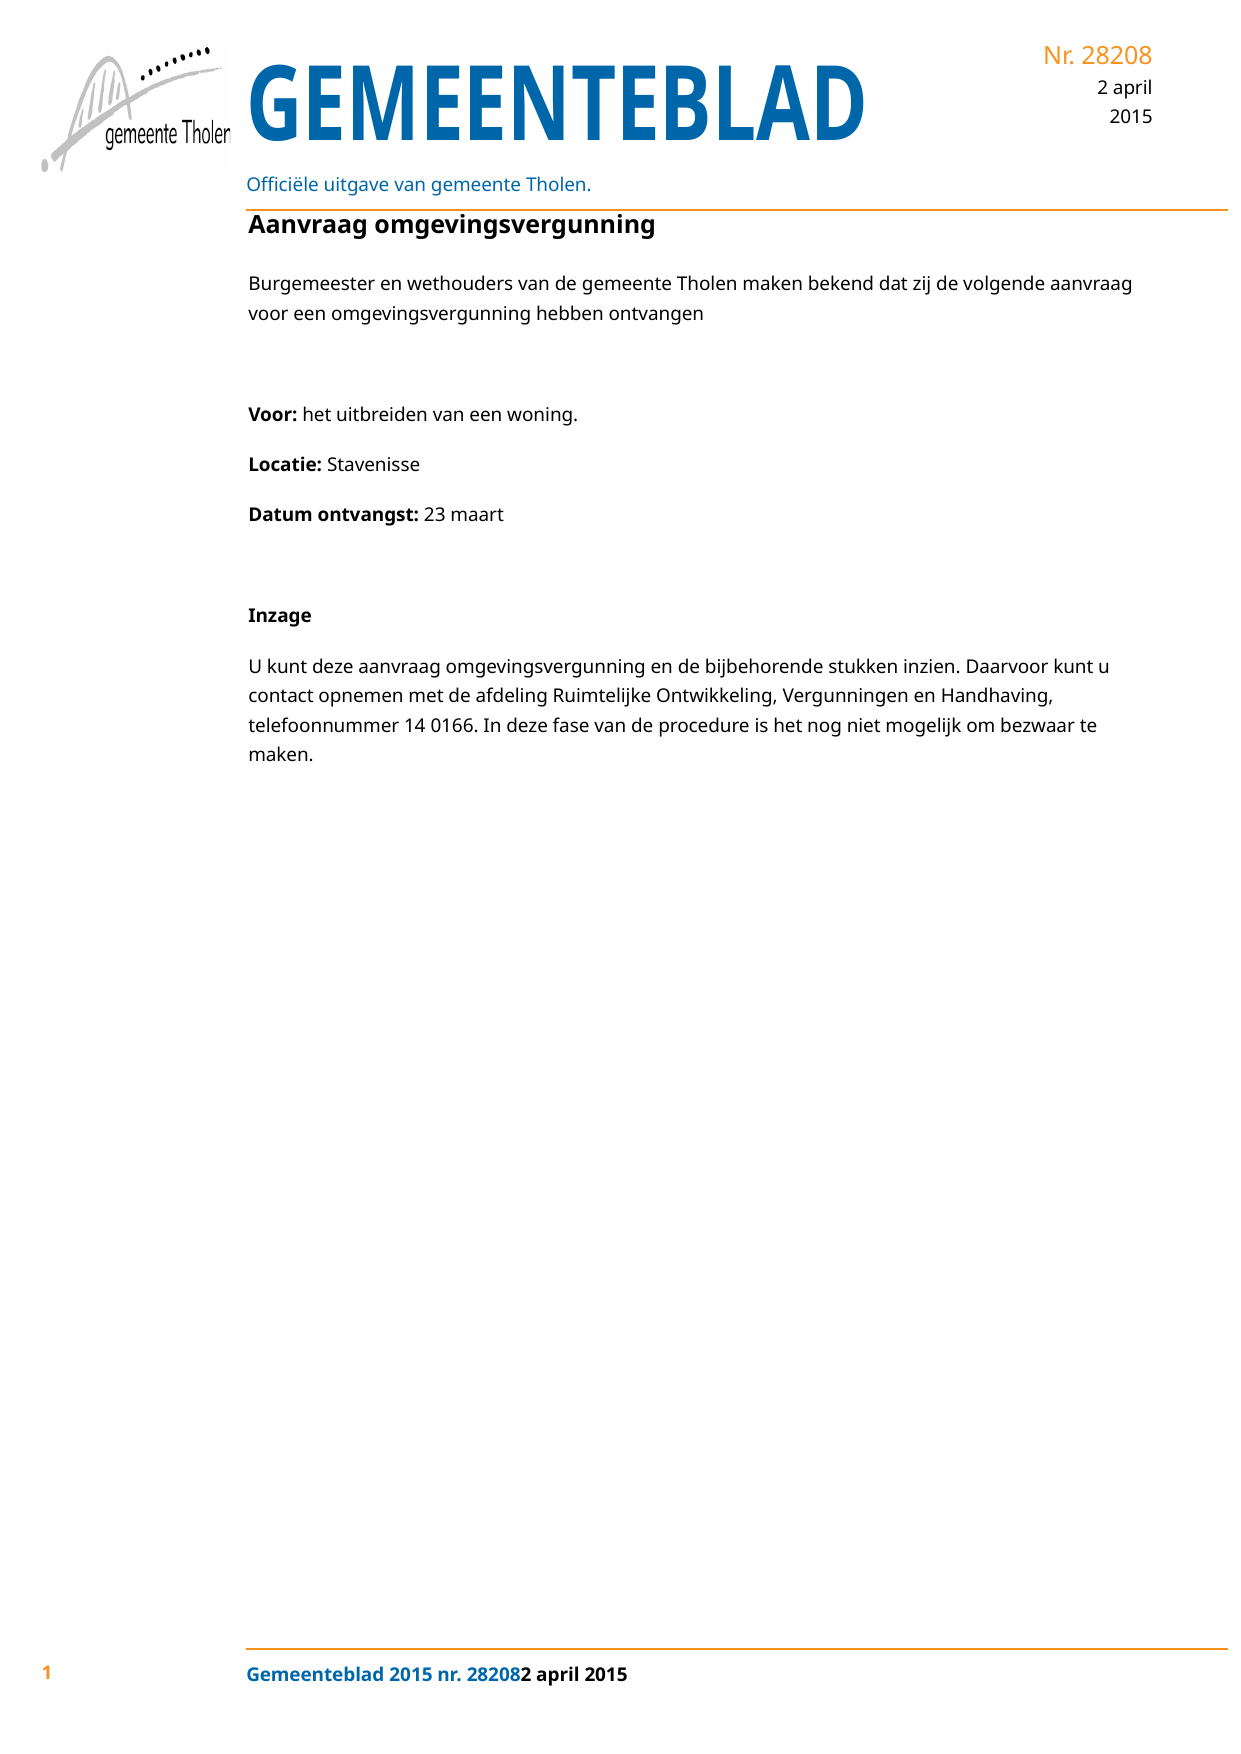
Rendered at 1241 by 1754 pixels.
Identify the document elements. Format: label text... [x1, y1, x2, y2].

text Datum ontvangst: 23 maart [248, 502, 1152, 527]
text U kunt deze aanvraag omgevingsvergunning en de bijbehorende stukken inzien. Daarvoor kunt u contact opnemen met de afdeling Ruimtelijke Ontwikkeling, Vergunningen en Handhaving, telefoonnummer 14 0166. In deze fase van de procedure is het nog niet mogelijk om bezwaar te maken. [248, 653, 1152, 767]
text Aanvraag omgevingsvergunning [248, 211, 1152, 241]
text Locatie: Stavenisse [248, 451, 1152, 477]
picture [41, 47, 231, 172]
text Burgemeester en wethouders van de gemeente Tholen maken bekend dat zij de volgende aanvraag voor een omgevingsvergunning hebben ontvangen [248, 270, 1152, 326]
text Inzage [248, 602, 1152, 628]
text Voor: het uitbreiden van een woning. [248, 401, 1152, 426]
